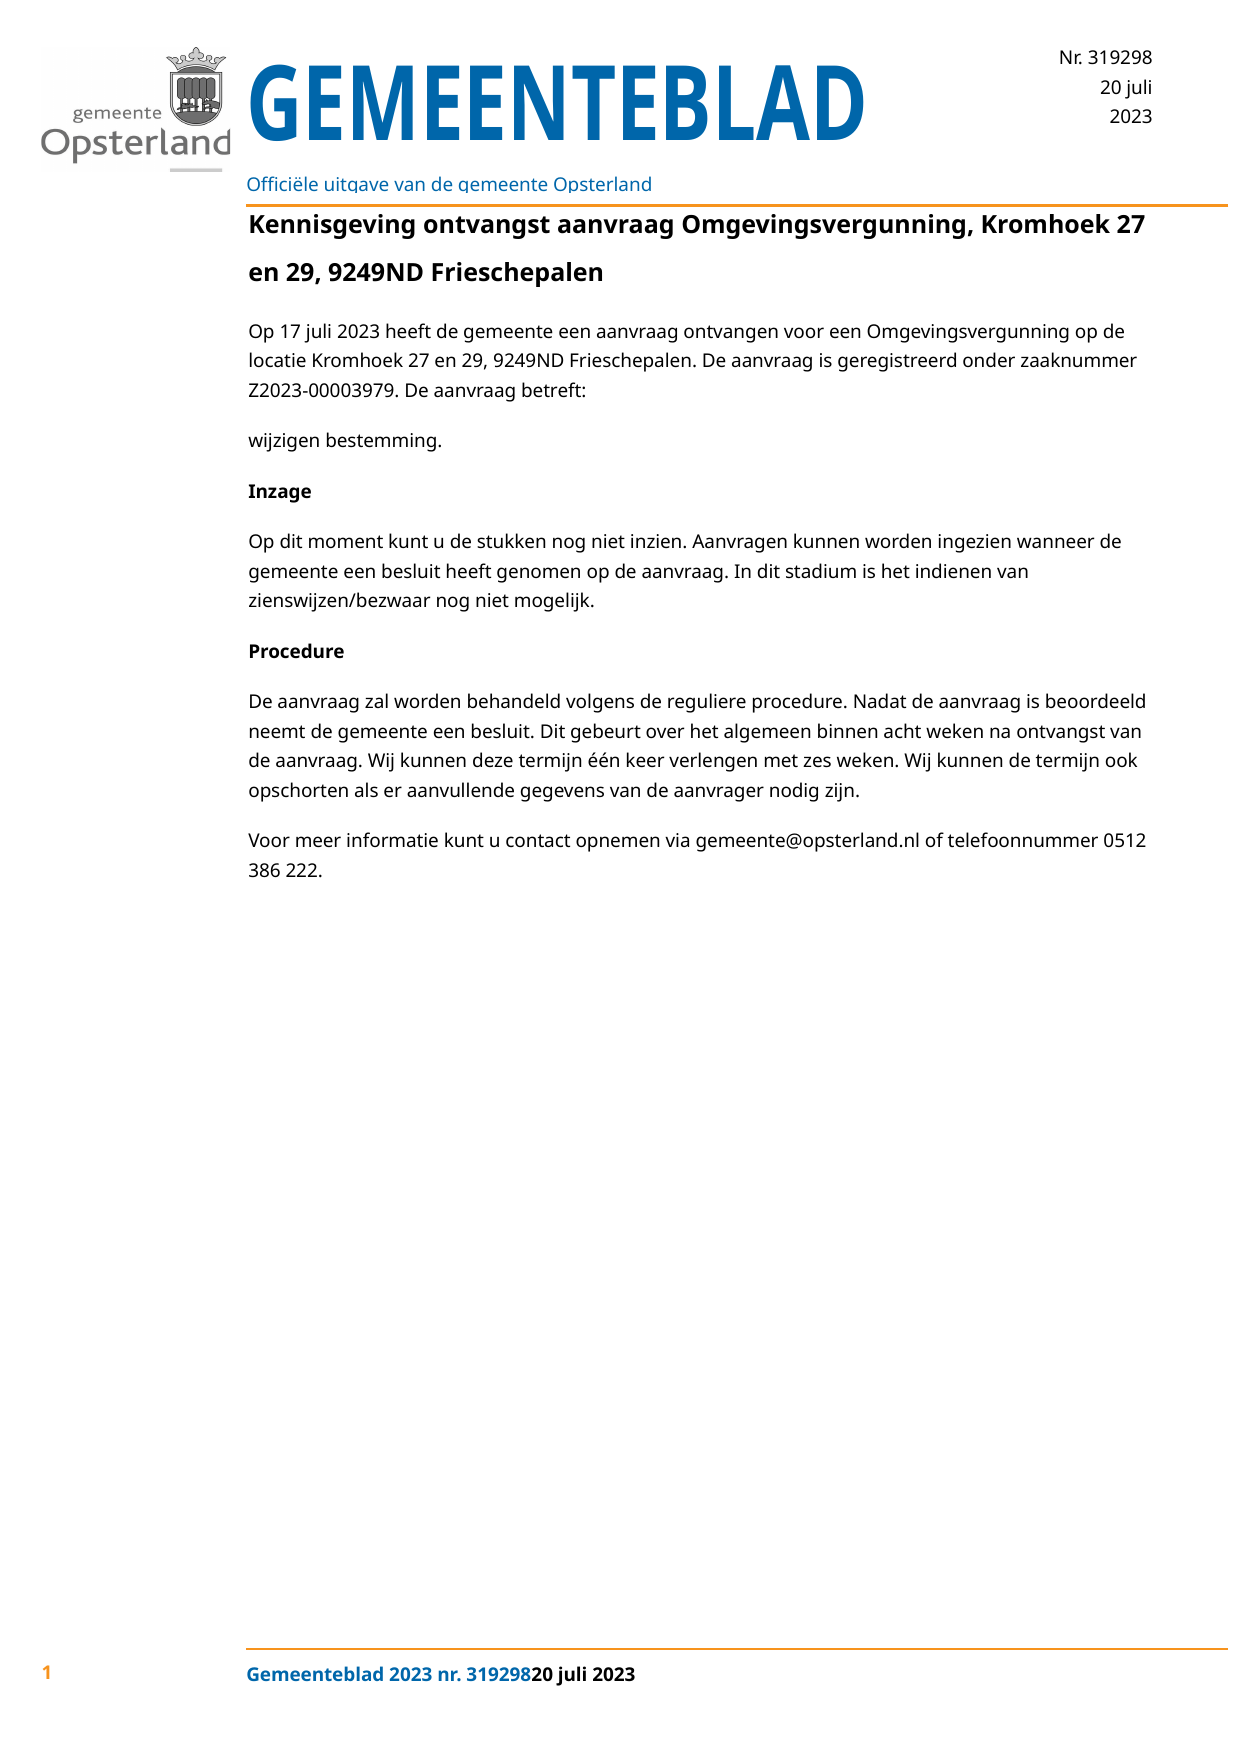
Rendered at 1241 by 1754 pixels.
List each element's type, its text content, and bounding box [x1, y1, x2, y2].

text Procedure [248, 638, 1152, 664]
text De aanvraag zal worden behandeld volgens de reguliere procedure. Nadat de aanvraag is beoordeeld neemt de gemeente een besluit. Dit gebeurt over het algemeen binnen acht weken na ontvangst van de aanvraag. Wij kunnen deze termijn één keer verlengen met zes weken. Wij kunnen de termijn ook opschorten als er aanvullende gegevens van de aanvrager nodig zijn. [248, 688, 1152, 803]
text Op 17 juli 2023 heeft de gemeente een aanvraag ontvangen voor een Omgevingsvergunning op de locatie Kromhoek 27 en 29, 9249ND Frieschepalen. De aanvraag is geregistreerd onder zaaknummer Z2023-00003979. De aanvraag betreft: [248, 318, 1152, 403]
picture [41, 47, 231, 172]
text wijzigen bestemming. [248, 427, 1152, 453]
text Voor meer informatie kunt u contact opnemen via gemeente@opsterland.nl of telefoonnummer 0512 386 222. [248, 827, 1152, 883]
text Op dit moment kunt u de stukken nog niet inzien. Aanvragen kunnen worden ingezien wanneer de gemeente een besluit heeft genomen op de aanvraag. In dit stadium is het indienen van zienswijzen/bezwaar nog niet mogelijk. [248, 528, 1152, 613]
text Kennisgeving ontvangst aanvraag Omgevingsvergunning, Kromhoek 27 en 29, 9249ND Frieschepalen [248, 207, 1152, 288]
text Inzage [248, 478, 1152, 504]
